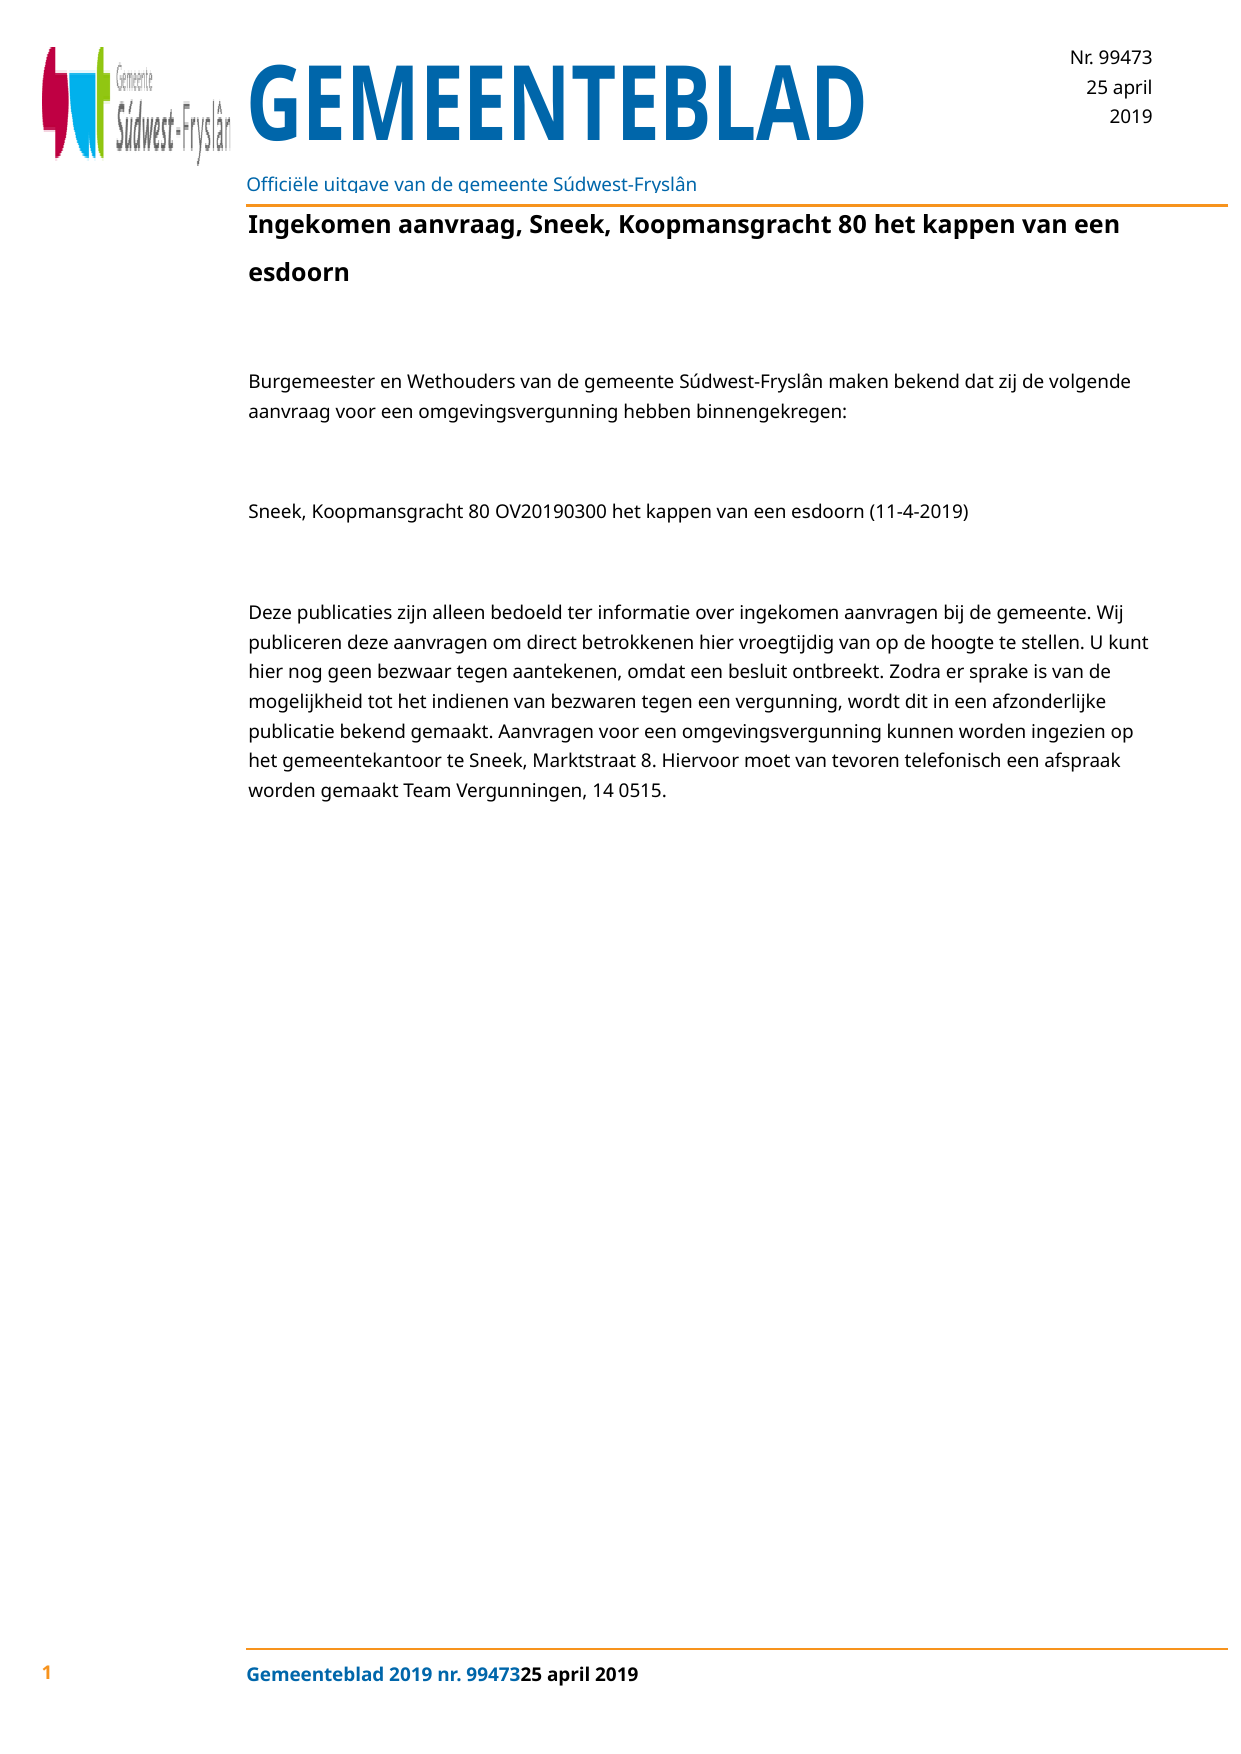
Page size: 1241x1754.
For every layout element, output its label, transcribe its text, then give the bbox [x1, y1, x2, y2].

text Burgemeester en Wethouders van de gemeente Súdwest-Fryslân maken bekend dat zij de volgende aanvraag voor een omgevingsvergunning hebben binnengekregen: [248, 368, 1152, 424]
text Sneek, Koopmansgracht 80 OV20190300 het kappen van een esdoorn (11-4-2019) [248, 499, 1152, 524]
text Deze publicaties zijn alleen bedoeld ter informatie over ingekomen aanvragen bij de gemeente. Wij publiceren deze aanvragen om direct betrokkenen hier vroegtijdig van op de hoogte te stellen. U kunt hier nog geen bezwaar tegen aantekenen, omdat een besluit ontbreekt. Zodra er sprake is van de mogelijkheid tot het indienen van bezwaren tegen een vergunning, wordt dit in een afzonderlijke publicatie bekend gemaakt. Aanvragen voor een omgevingsvergunning kunnen worden ingezien op het gemeentekantoor te Sneek, Marktstraat 8. Hiervoor moet van tevoren telefonisch een afspraak worden gemaakt Team Vergunningen, 14 0515. [248, 599, 1152, 803]
picture [41, 47, 231, 172]
text Ingekomen aanvraag, Sneek, Koopmansgracht 80 het kappen van een esdoorn [248, 207, 1152, 288]
